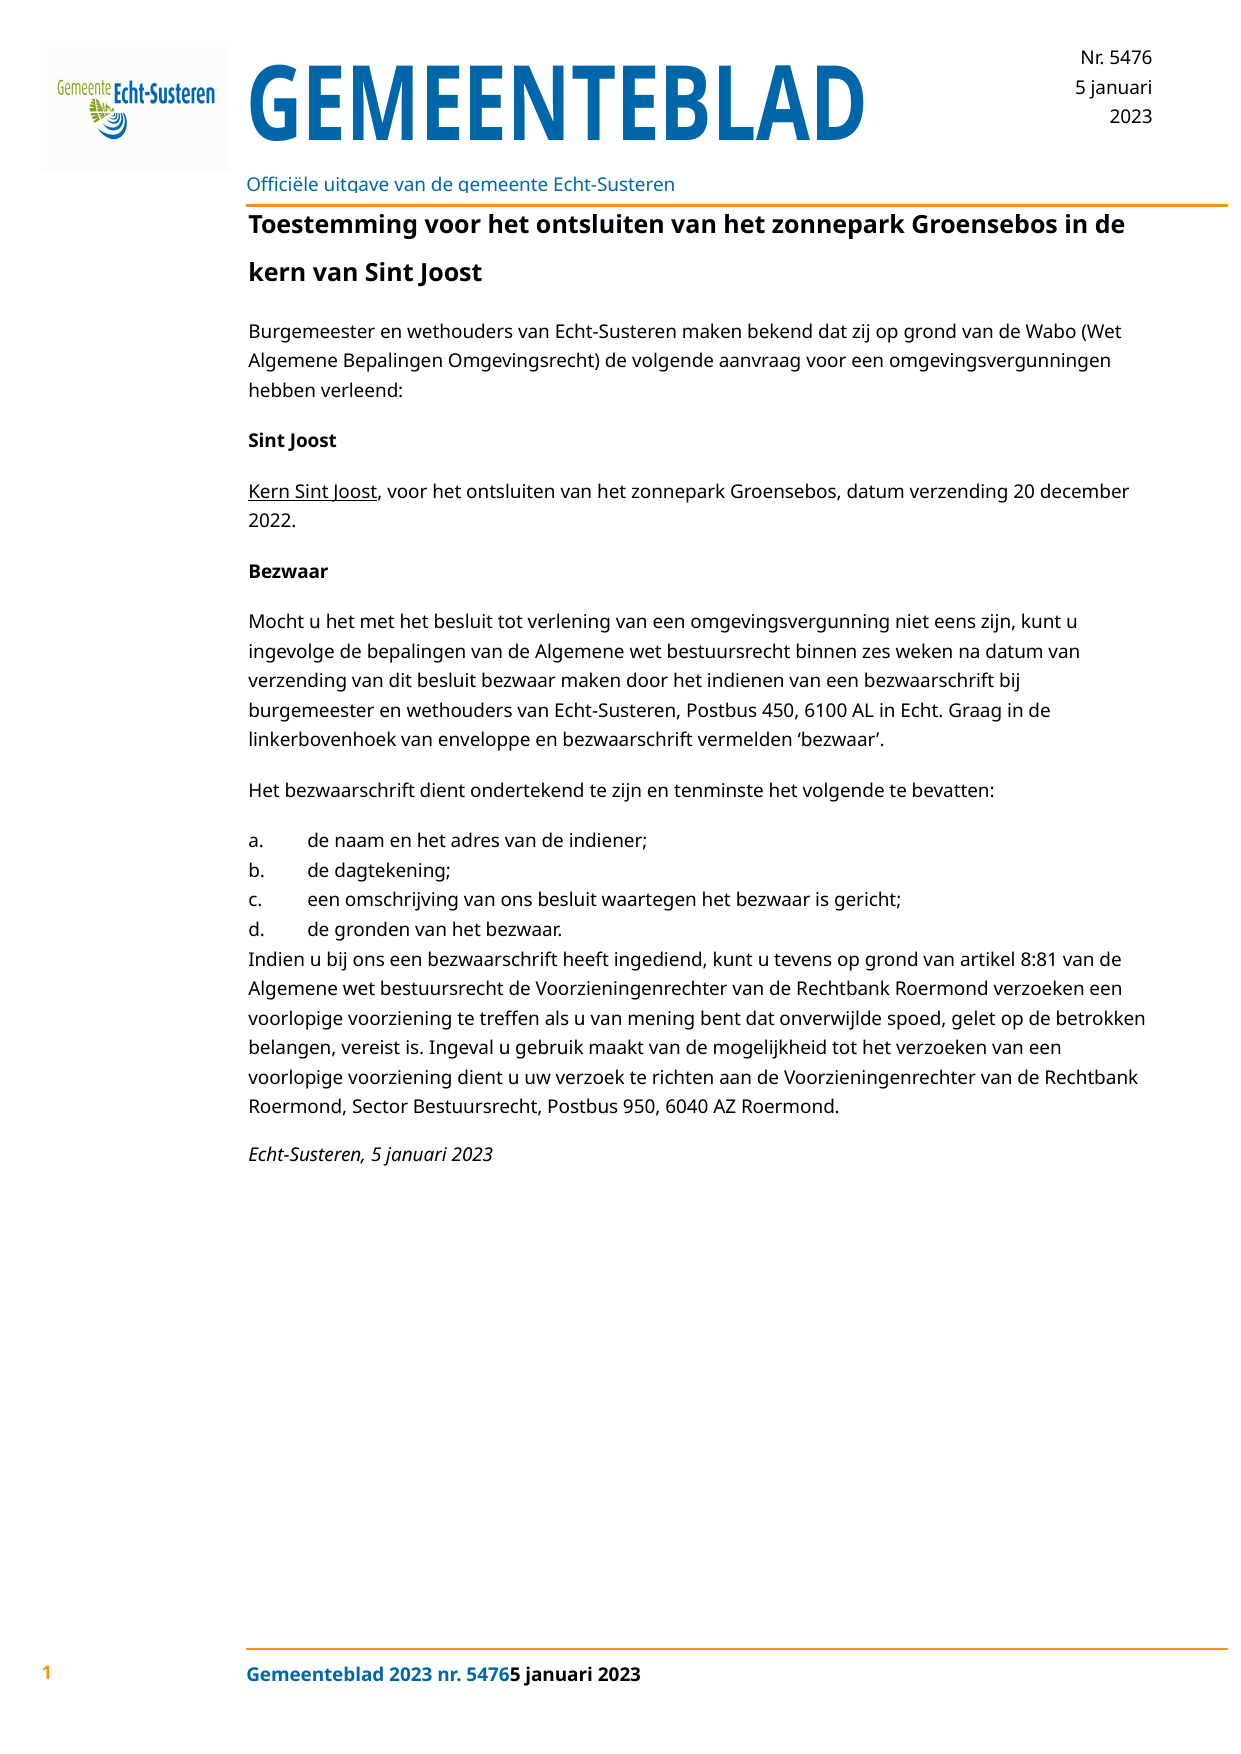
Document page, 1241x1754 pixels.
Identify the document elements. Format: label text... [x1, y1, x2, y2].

text Bezwaar [248, 558, 1152, 584]
text Indien u bij ons een bezwaarschrift heeft ingediend, kunt u tevens op grond van artikel 8:81 van de Algemene wet bestuursrecht de Voorzieningenrechter van de Rechtbank Roermond verzoeken een voorlopige voorziening te treffen als u van mening bent dat onverwijlde spoed, gelet op de betrokken belangen, vereist is. Ingeval u gebruik maakt van de mogelijkheid tot het verzoeken van een voorlopige voorziening dient u uw verzoek te richten aan de Voorzieningenrechter van de Rechtbank Roermond, Sector Bestuursrecht, Postbus 950, 6040 AZ Roermond. [248, 946, 1152, 1119]
text Burgemeester en wethouders van Echt-Susteren maken bekend dat zij op grond van de Wabo (Wet Algemene Bepalingen Omgevingsrecht) de volgende aanvraag voor een omgevingsvergunningen hebben verleend: [248, 318, 1152, 403]
text Mocht u het met het besluit tot verlening van een omgevingsvergunning niet eens zijn, kunt u ingevolge de bepalingen van de Algemene wet bestuursrecht binnen zes weken na datum van verzending van dit besluit bezwaar maken door het indienen van een bezwaarschrift bij burgemeester en wethouders van Echt-Susteren, Postbus 450, 6100 AL in Echt. Graag in de linkerbovenhoek van enveloppe en bezwaarschrift vermelden ‘bezwaar’. [248, 608, 1152, 752]
text Kern Sint Joost, voor het ontsluiten van het zonnepark Groensebos, datum verzending 20 december 2022. [248, 478, 1152, 533]
list de dagtekening; [248, 857, 1152, 883]
list de gronden van het bezwaar. [248, 916, 1152, 942]
text Toestemming voor het ontsluiten van het zonnepark Groensebos in de kern van Sint Joost [248, 207, 1152, 288]
picture [41, 47, 231, 172]
list de naam en het adres van de indiener; [248, 827, 1152, 853]
text Sint Joost [248, 427, 1152, 453]
list een omschrijving van ons besluit waartegen het bezwaar is gericht; [248, 887, 1152, 912]
text Het bezwaarschrift dient ondertekend te zijn en tenminste het volgende te bevatten: [248, 777, 1152, 803]
text Echt-Susteren, 5 januari 2023 [248, 1142, 1152, 1167]
